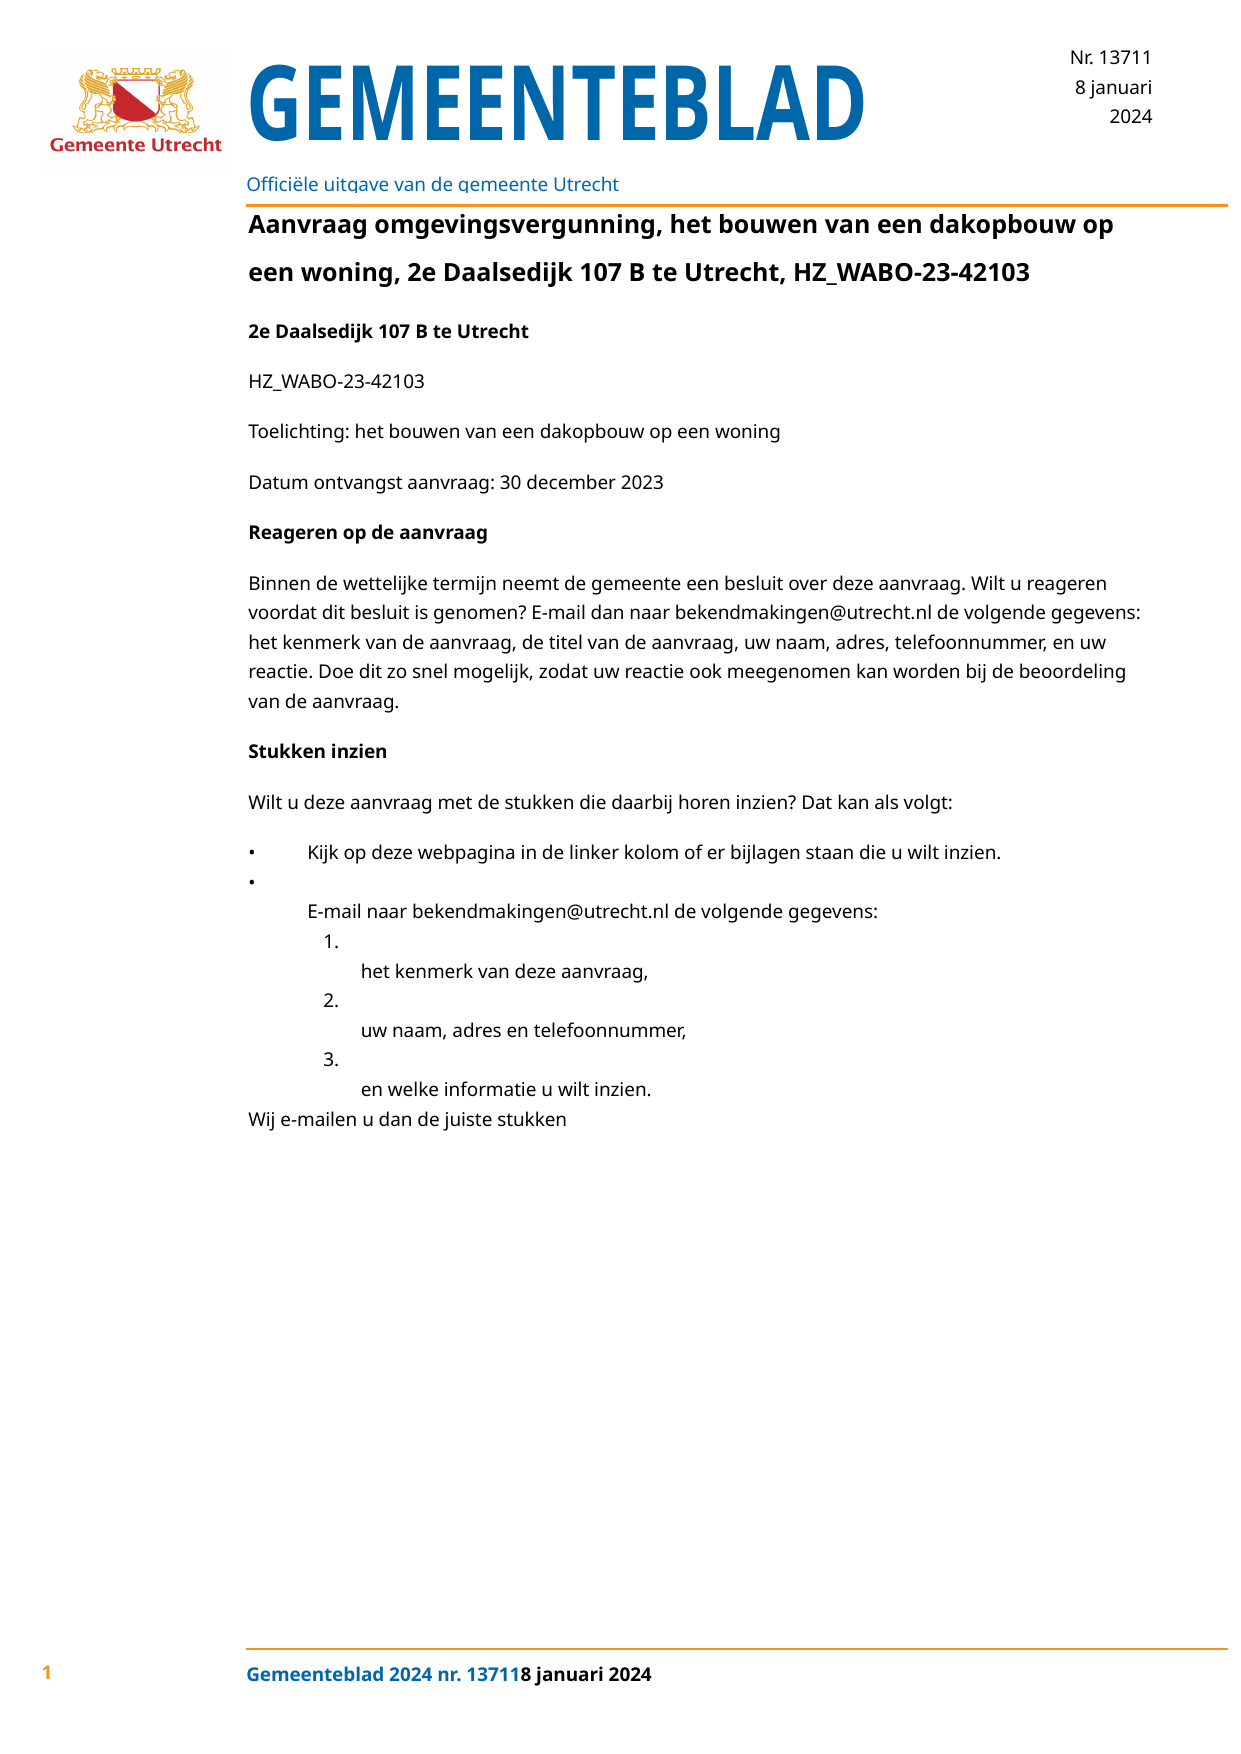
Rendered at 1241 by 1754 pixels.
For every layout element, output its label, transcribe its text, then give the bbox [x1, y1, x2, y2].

text 2e Daalsedijk 107 B te Utrecht [248, 318, 1152, 344]
text Reageren op de aanvraag [248, 519, 1152, 545]
text Wij e-mailen u dan de juiste stukken [248, 1106, 1152, 1132]
list E-mail naar bekendmakingen@utrecht.nl de volgende gegevens: [248, 899, 1152, 924]
text Stukken inzien [248, 739, 1152, 764]
text Toelichting: het bouwen van een dakopbouw op een woning [248, 419, 1152, 444]
text HZ_WABO-23-42103 [248, 368, 1152, 394]
picture [41, 47, 231, 172]
list Kijk op deze webpagina in de linker kolom of er bijlagen staan die u wilt inzien. [248, 839, 1152, 865]
list en welke informatie u wilt inzien. [323, 1076, 1152, 1102]
text Wilt u deze aanvraag met de stukken die daarbij horen inzien? Dat kan als volgt: [248, 789, 1152, 815]
text Datum ontvangst aanvraag: 30 december 2023 [248, 469, 1152, 495]
list het kenmerk van deze aanvraag, [323, 958, 1152, 984]
list uw naam, adres en telefoonnummer, [323, 1017, 1152, 1043]
text Binnen de wettelijke termijn neemt de gemeente een besluit over deze aanvraag. Wilt u reageren voordat dit besluit is genomen? E-mail dan naar bekendmakingen@utrecht.nl de volgende gegevens: het kenmerk van de aanvraag, de titel van de aanvraag, uw naam, adres, telefoonnummer, en uw reactie. Doe dit zo snel mogelijk, zodat uw reactie ook meegenomen kan worden bij de beoordeling van de aanvraag. [248, 570, 1152, 714]
text Aanvraag omgevingsvergunning, het bouwen van een dakopbouw op een woning, 2e Daalsedijk 107 B te Utrecht, HZ_WABO-23-42103 [248, 207, 1152, 288]
